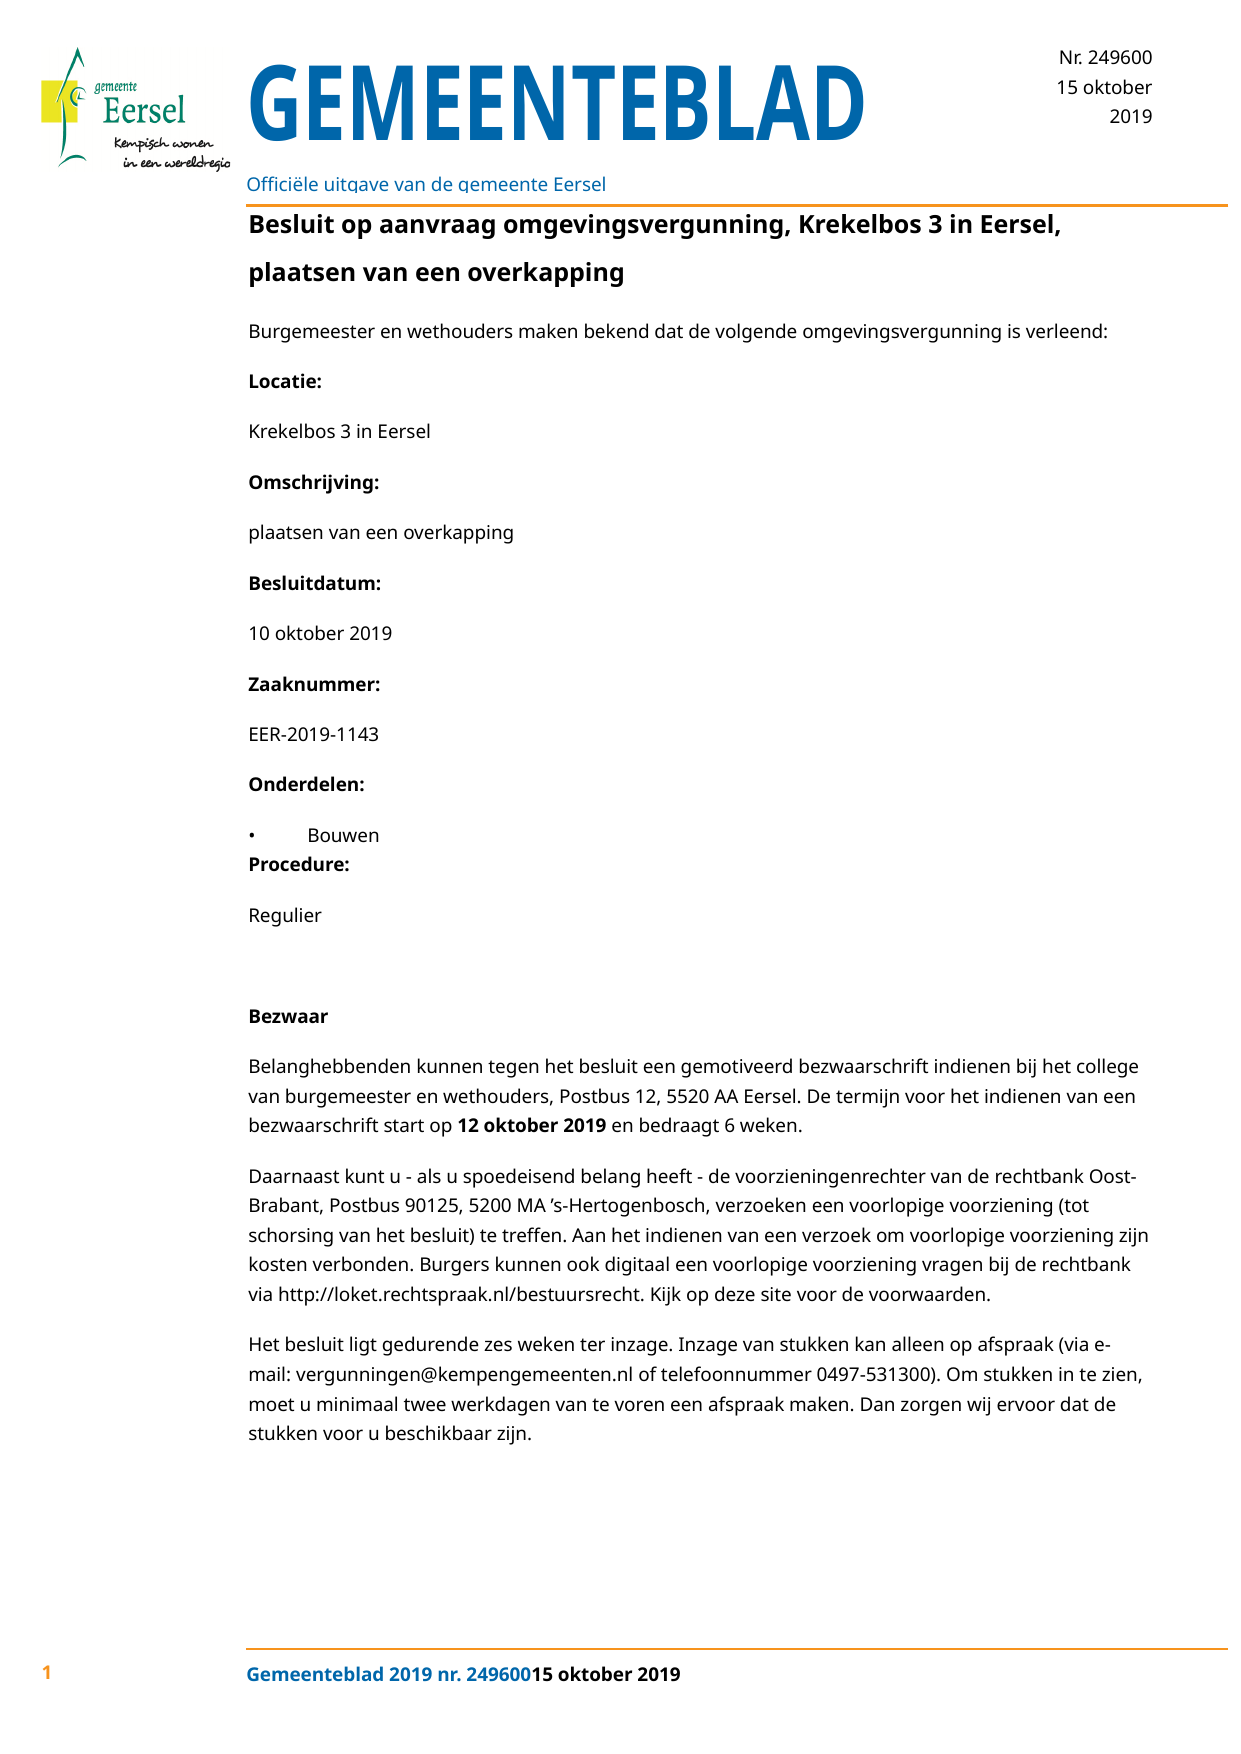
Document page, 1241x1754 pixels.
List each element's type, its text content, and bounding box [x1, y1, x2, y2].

text 10 oktober 2019 [248, 620, 1152, 646]
text Locatie: [248, 368, 1152, 394]
text Besluitdatum: [248, 570, 1152, 596]
text Omschrijving: [248, 469, 1152, 495]
text Burgemeester en wethouders maken bekend dat de volgende omgevingsvergunning is verleend: [248, 318, 1152, 344]
text Regulier [248, 902, 1152, 928]
text Besluit op aanvraag omgevingsvergunning, Krekelbos 3 in Eersel, plaatsen van een overkapping [248, 207, 1152, 288]
text EER-2019-1143 [248, 721, 1152, 747]
text Procedure: [248, 852, 1152, 877]
picture [41, 47, 231, 172]
text Krekelbos 3 in Eersel [248, 419, 1152, 444]
text Daarnaast kunt u - als u spoedeisend belang heeft - de voorzieningenrechter van de rechtbank Oost-Brabant, Postbus 90125, 5200 MA ’s-Hertogenbosch, verzoeken een voorlopige voorziening (tot schorsing van het besluit) te treffen. Aan het indienen van een verzoek om voorlopige voorziening zijn kosten verbonden. Burgers kunnen ook digitaal een voorlopige voorziening vragen bij de rechtbank via http://loket.rechtspraak.nl/bestuursrecht. Kijk op deze site voor de voorwaarden. [248, 1163, 1152, 1307]
text Bezwaar [248, 1003, 1152, 1029]
list Bouwen [248, 822, 1152, 848]
text Onderdelen: [248, 772, 1152, 797]
text Zaaknummer: [248, 671, 1152, 697]
text Het besluit ligt gedurende zes weken ter inzage. Inzage van stukken kan alleen op afspraak (via e-mail: vergunningen@kempengemeenten.nl of telefoonnummer 0497-531300). Om stukken in te zien, moet u minimaal twee werkdagen van te voren een afspraak maken. Dan zorgen wij ervoor dat de stukken voor u beschikbaar zijn. [248, 1332, 1152, 1446]
text Belanghebbenden kunnen tegen het besluit een gemotiveerd bezwaarschrift indienen bij het college van burgemeester en wethouders, Postbus 12, 5520 AA Eersel. De termijn voor het indienen van een bezwaarschrift start op 12 oktober 2019 en bedraagt 6 weken. [248, 1053, 1152, 1138]
text plaatsen van een overkapping [248, 519, 1152, 545]
